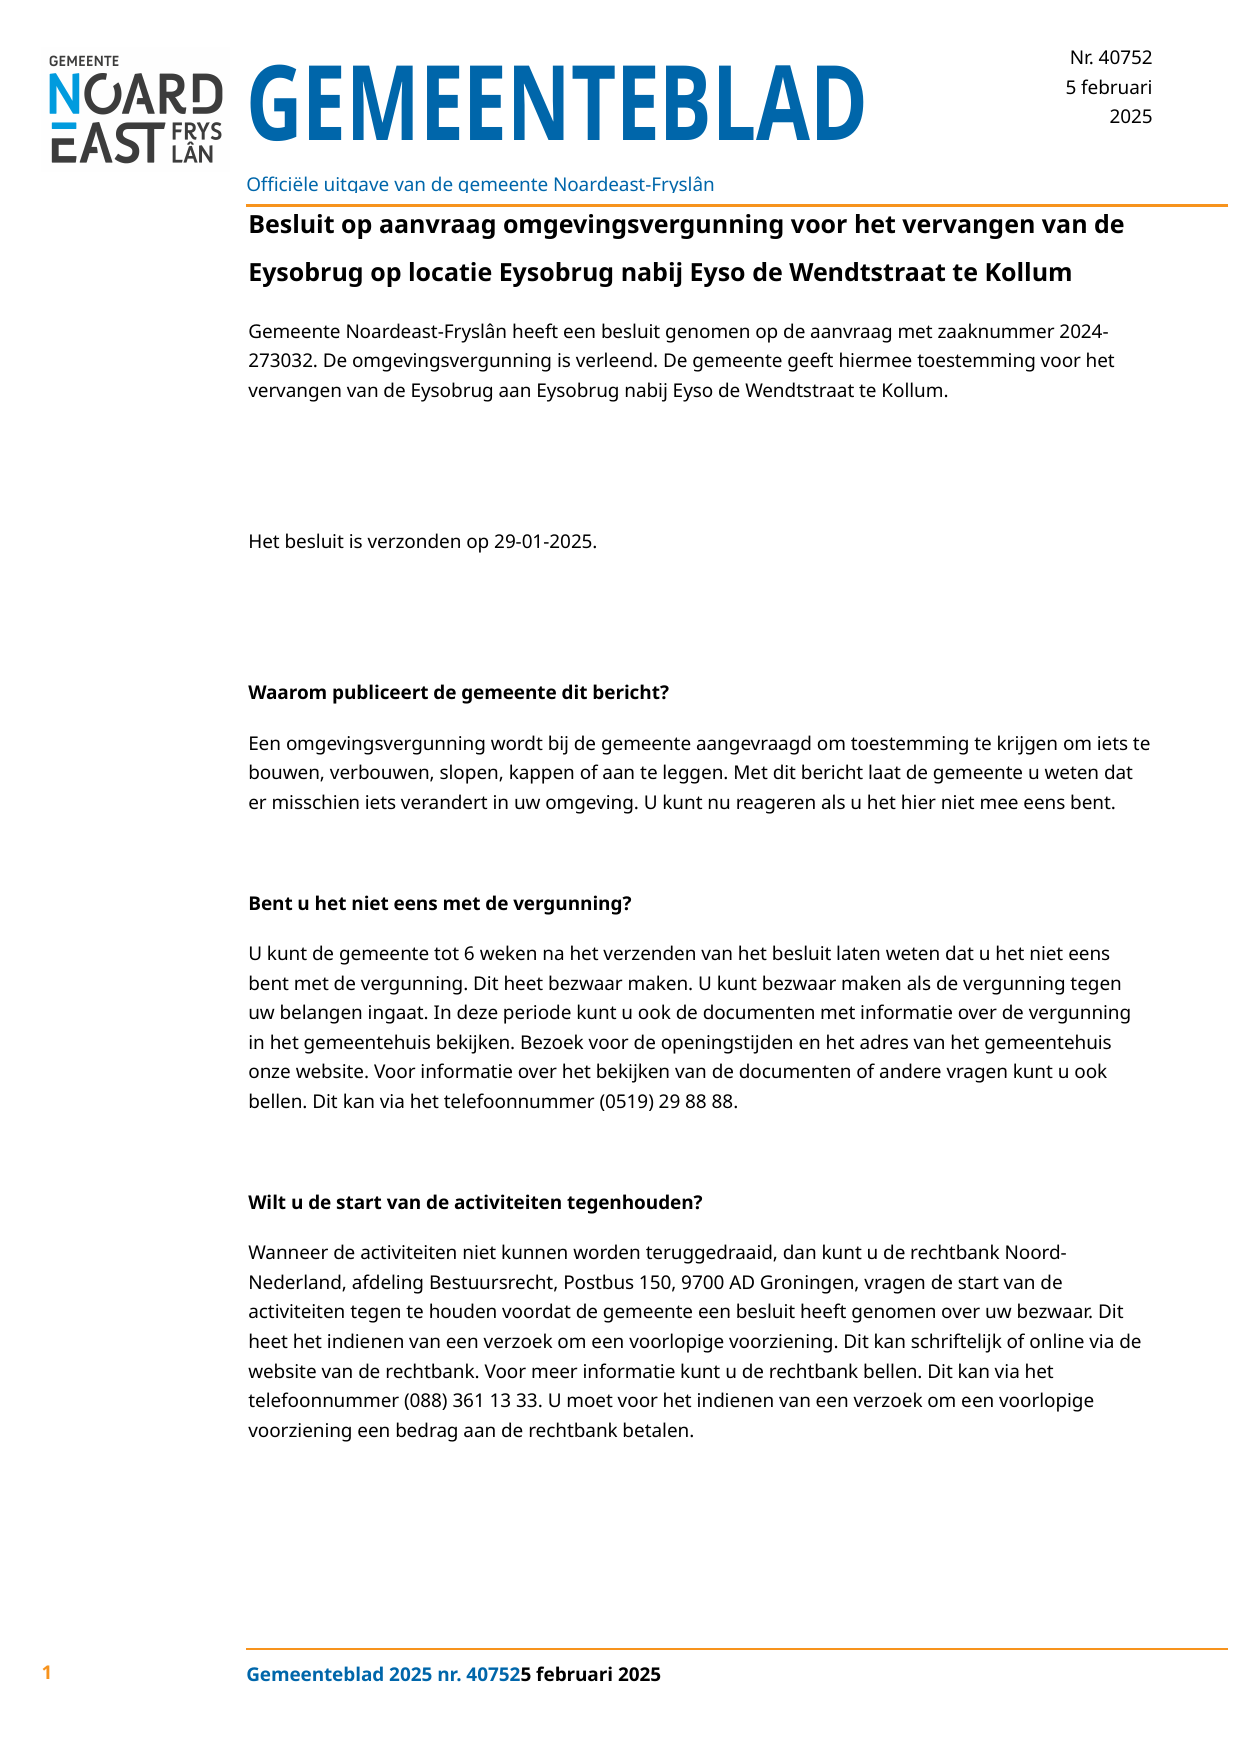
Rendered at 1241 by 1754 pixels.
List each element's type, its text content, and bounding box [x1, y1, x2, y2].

text Besluit op aanvraag omgevingsvergunning voor het vervangen van de Eysobrug op locatie Eysobrug nabij Eyso de Wendtstraat te Kollum [248, 207, 1152, 288]
text Wanneer de activiteiten niet kunnen worden teruggedraaid, dan kunt u de rechtbank Noord-Nederland, afdeling Bestuursrecht, Postbus 150, 9700 AD Groningen, vragen de start van de activiteiten tegen te houden voordat de gemeente een besluit heeft genomen over uw bezwaar. Dit heet het indienen van een verzoek om een voorlopige voorziening. Dit kan schriftelijk of online via de website van de rechtbank. Voor meer informatie kunt u de rechtbank bellen. Dit kan via het telefoonnummer (088) 361 13 33. U moet voor het indienen van een verzoek om een voorlopige voorziening een bedrag aan de rechtbank betalen. [248, 1239, 1152, 1443]
text Bent u het niet eens met de vergunning? [248, 890, 1152, 916]
picture [41, 47, 231, 172]
text U kunt de gemeente tot 6 weken na het verzenden van het besluit laten weten dat u het niet eens bent met de vergunning. Dit heet bezwaar maken. U kunt bezwaar maken als de vergunning tegen uw belangen ingaat. In deze periode kunt u ook de documenten met informatie over de vergunning in het gemeentehuis bekijken. Bezoek voor de openingstijden en het adres van het gemeentehuis onze website. Voor informatie over het bekijken van de documenten of andere vragen kunt u ook bellen. Dit kan via het telefoonnummer (0519) 29 88 88. [248, 940, 1152, 1114]
text Waarom publiceert de gemeente dit bericht? [248, 679, 1152, 705]
text Een omgevingsvergunning wordt bij de gemeente aangevraagd om toestemming te krijgen om iets te bouwen, verbouwen, slopen, kappen of aan te leggen. Met dit bericht laat de gemeente u weten dat er misschien iets verandert in uw omgeving. U kunt nu reageren als u het hier niet mee eens bent. [248, 730, 1152, 815]
text Gemeente Noardeast-Fryslân heeft een besluit genomen op de aanvraag met zaaknummer 2024-273032. De omgevingsvergunning is verleend. De gemeente geeft hiermee toestemming voor het vervangen van de Eysobrug aan Eysobrug nabij Eyso de Wendtstraat te Kollum. [248, 318, 1152, 403]
text Wilt u de start van de activiteiten tegenhouden? [248, 1189, 1152, 1215]
text Het besluit is verzonden op 29-01-2025. [248, 528, 1152, 554]
